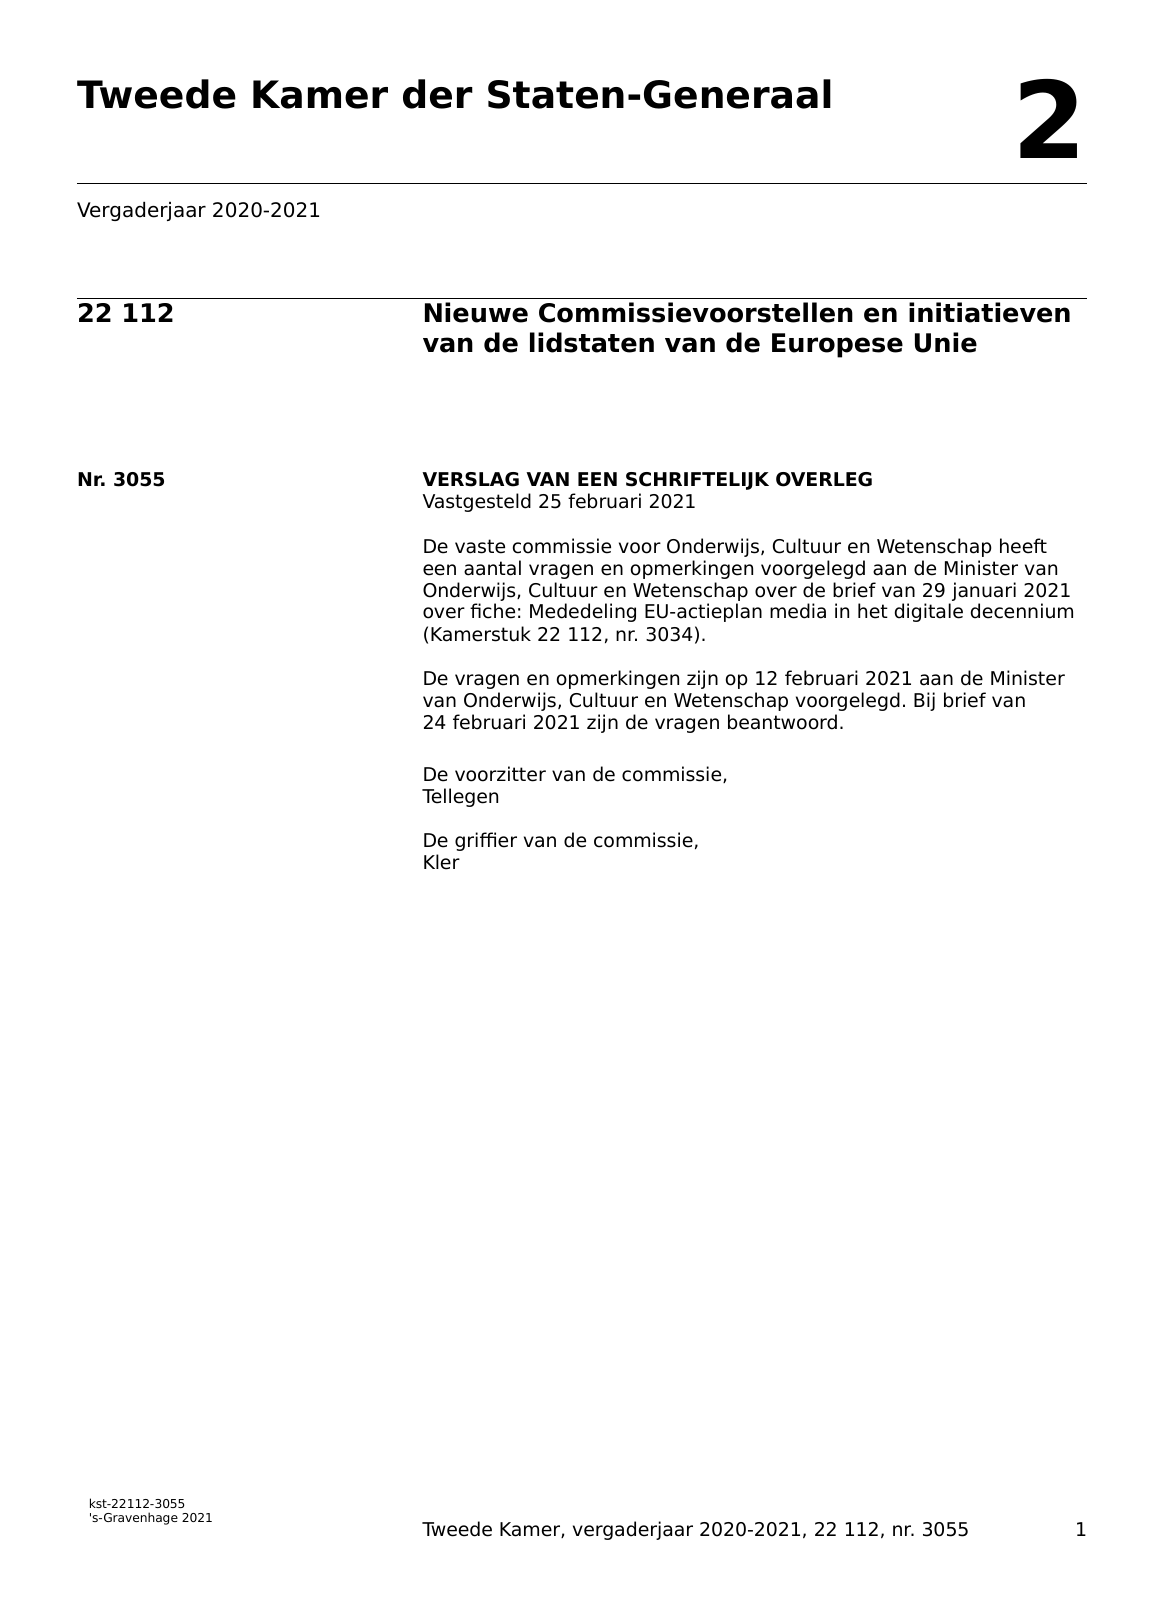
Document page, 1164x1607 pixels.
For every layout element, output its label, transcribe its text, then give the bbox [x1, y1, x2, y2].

text 's-Gravenhage 2021 [88, 1511, 323, 1525]
subtitle 22 112 Nieuwe Commissievoorstellen en initiatieven van de lidstaten van de Europese Unie [77, 299, 1087, 358]
subtitle Nr. 3055 VERSLAG VAN EEN SCHRIFTELIJK OVERLEG [77, 469, 1087, 491]
text De griffier van de commissie, Kler [422, 830, 1087, 874]
table_header Tweede Kamer der Staten-Generaal [77, 59, 886, 183]
text Vastgesteld 25 februari 2021 [422, 491, 1087, 513]
text De vaste commissie voor Onderwijs, Cultuur en Wetenschap heeft een aantal vragen en opmerkingen voorgelegd aan de Minister van Onderwijs, Cultuur en Wetenschap over de brief van 29 januari 2021 over fiche: Mededeling EU-actieplan media in het digitale decennium (Kamerstuk 22 112, nr. 3034). [422, 536, 1087, 645]
text De vragen en opmerkingen zijn op 12 februari 2021 aan de Minister van Onderwijs, Cultuur en Wetenschap voorgelegd. Bij brief van 24 februari 2021 zijn de vragen beantwoord. [422, 668, 1087, 733]
table_cell Vergaderjaar 2020-2021 [77, 184, 1087, 298]
text kst-22112-3055 [88, 1497, 323, 1511]
table_header 2 [886, 59, 1087, 183]
text De voorzitter van de commissie, Tellegen [422, 763, 1087, 807]
